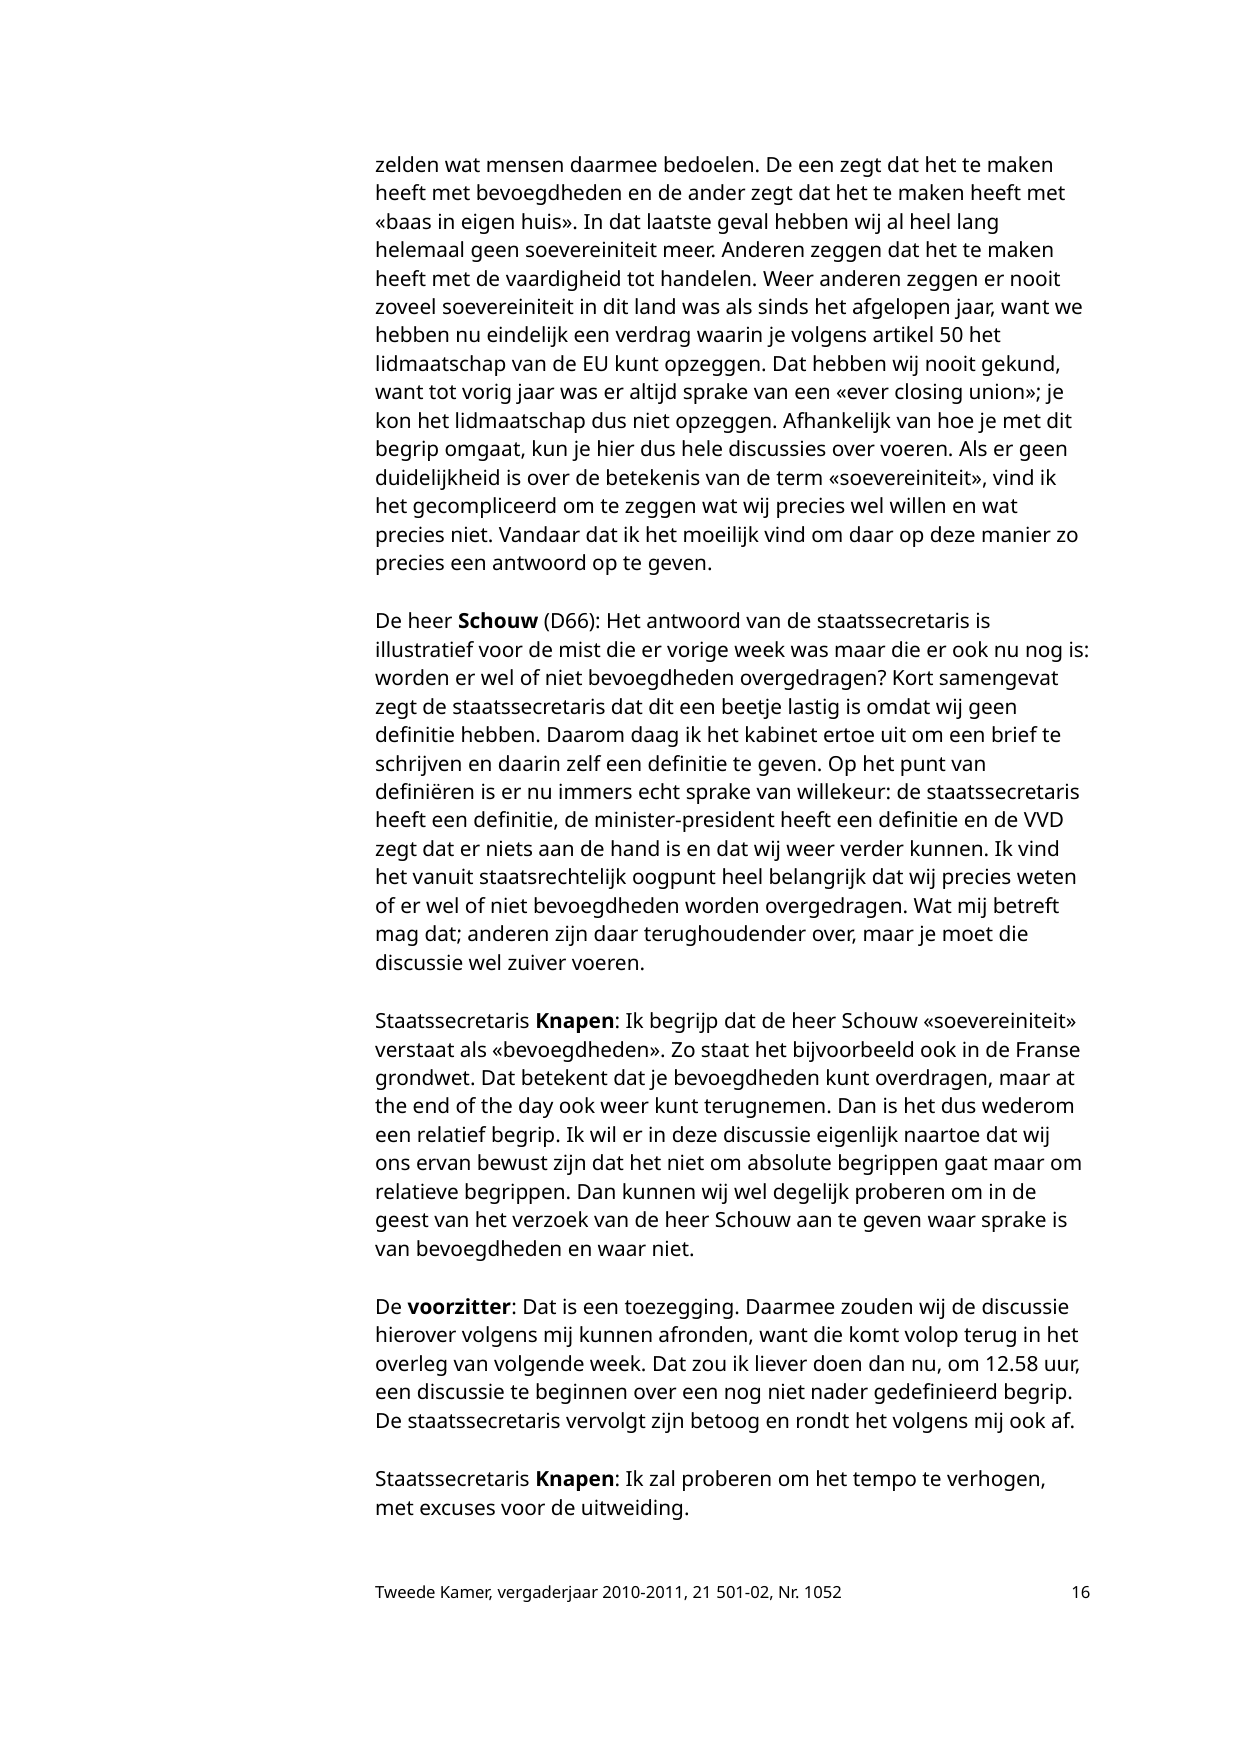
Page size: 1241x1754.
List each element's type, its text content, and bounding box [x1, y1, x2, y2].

text Staatssecretaris Knapen: Ik zal proberen om het tempo te verhogen, met excuses voor de uitweiding. [375, 1464, 1090, 1521]
text zelden wat mensen daarmee bedoelen. De een zegt dat het te maken heeft met bevoegdheden en de ander zegt dat het te maken heeft met «baas in eigen huis». In dat laatste geval hebben wij al heel lang helemaal geen soevereiniteit meer. Anderen zeggen dat het te maken heeft met de vaardigheid tot handelen. Weer anderen zeggen er nooit zoveel soevereiniteit in dit land was als sinds het afgelopen jaar, want we hebben nu eindelijk een verdrag waarin je volgens artikel 50 het lidmaatschap van de EU kunt opzeggen. Dat hebben wij nooit gekund, want tot vorig jaar was er altijd sprake van een «ever closing union»; je kon het lidmaatschap dus niet opzeggen. Afhankelijk van hoe je met dit begrip omgaat, kun je hier dus hele discussies over voeren. Als er geen duidelijkheid is over de betekenis van de term «soevereiniteit», vind ik het gecompliceerd om te zeggen wat wij precies wel willen en wat precies niet. Vandaar dat ik het moeilijk vind om daar op deze manier zo precies een antwoord op te geven. [375, 150, 1090, 577]
text De heer Schouw (D66): Het antwoord van de staatssecretaris is illustratief voor de mist die er vorige week was maar die er ook nu nog is: worden er wel of niet bevoegdheden overgedragen? Kort samengevat zegt de staatssecretaris dat dit een beetje lastig is omdat wij geen definitie hebben. Daarom daag ik het kabinet ertoe uit om een brief te schrijven en daarin zelf een definitie te geven. Op het punt van definiëren is er nu immers echt sprake van willekeur: de staatssecretaris heeft een definitie, de minister-president heeft een definitie en de VVD zegt dat er niets aan de hand is en dat wij weer verder kunnen. Ik vind het vanuit staatsrechtelijk oogpunt heel belangrijk dat wij precies weten of er wel of niet bevoegdheden worden overgedragen. Wat mij betreft mag dat; anderen zijn daar terughoudender over, maar je moet die discussie wel zuiver voeren. [375, 607, 1090, 976]
text Staatssecretaris Knapen: Ik begrijp dat de heer Schouw «soevereiniteit» verstaat als «bevoegdheden». Zo staat het bijvoorbeeld ook in de Franse grondwet. Dat betekent dat je bevoegdheden kunt overdragen, maar at the end of the day ook weer kunt terugnemen. Dan is het dus wederom een relatief begrip. Ik wil er in deze discussie eigenlijk naartoe dat wij ons ervan bewust zijn dat het niet om absolute begrippen gaat maar om relatieve begrippen. Dan kunnen wij wel degelijk proberen om in de geest van het verzoek van de heer Schouw aan te geven waar sprake is van bevoegdheden en waar niet. [375, 1006, 1090, 1262]
text De voorzitter: Dat is een toezegging. Daarmee zouden wij de discussie hierover volgens mij kunnen afronden, want die komt volop terug in het overleg van volgende week. Dat zou ik liever doen dan nu, om 12.58 uur, een discussie te beginnen over een nog niet nader gedefinieerd begrip. De staatssecretaris vervolgt zijn betoog en rondt het volgens mij ook af. [375, 1292, 1090, 1434]
